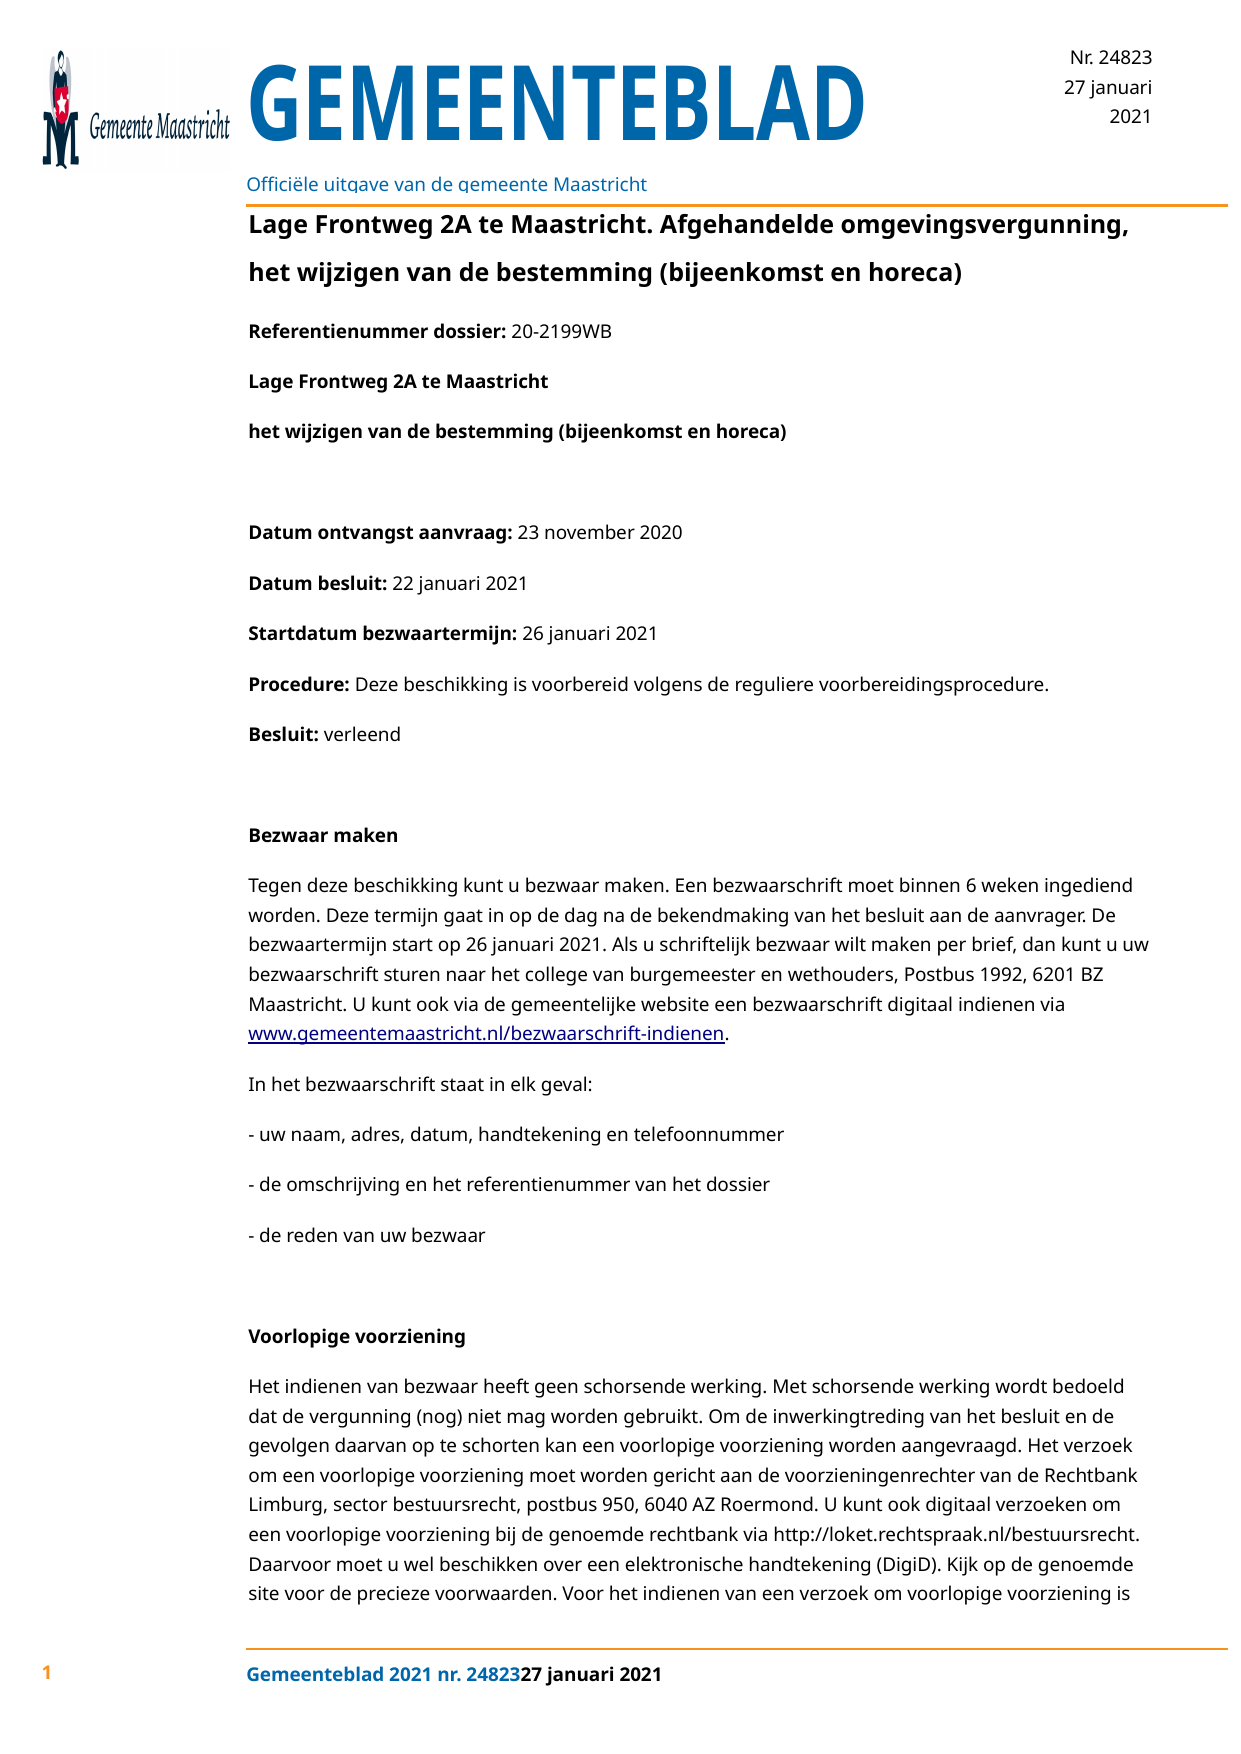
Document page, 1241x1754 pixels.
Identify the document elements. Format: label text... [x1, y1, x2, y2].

text - de omschrijving en het referentienummer van het dossier [248, 1172, 1152, 1197]
text Het indienen van bezwaar heeft geen schorsende werking. Met schorsende werking wordt bedoeld dat de vergunning (nog) niet mag worden gebruikt. Om de inwerkingtreding van het besluit en de gevolgen daarvan op te schorten kan een voorlopige voorziening worden aangevraagd. Het verzoek om een voorlopige voorziening moet worden gericht aan de voorzieningenrechter van de Rechtbank Limburg, sector bestuursrecht, postbus 950, 6040 AZ Roermond. U kunt ook digitaal verzoeken om een voorlopige voorziening bij de genoemde rechtbank via http://loket.rechtspraak.nl/bestuursrecht. Daarvoor moet u wel beschikken over een elektronische handtekening (DigiD). Kijk op de genoemde site voor de precieze voorwaarden. Voor het indienen van een verzoek om voorlopige voorziening is [248, 1373, 1152, 1606]
text Lage Frontweg 2A te Maastricht. Afgehandelde omgevingsvergunning, het wijzigen van de bestemming (bijeenkomst en horeca) [248, 207, 1152, 288]
text het wijzigen van de bestemming (bijeenkomst en horeca) [248, 419, 1152, 444]
text In het bezwaarschrift staat in elk geval: [248, 1071, 1152, 1097]
text Voorlopige voorziening [248, 1323, 1152, 1349]
text Referentienummer dossier: 20-2199WB [248, 318, 1152, 344]
text Datum ontvangst aanvraag: 23 november 2020 [248, 519, 1152, 545]
text Tegen deze beschikking kunt u bezwaar maken. Een bezwaarschrift moet binnen 6 weken ingediend worden. Deze termijn gaat in op de dag na de bekendmaking van het besluit aan de aanvrager. De bezwaartermijn start op 26 januari 2021. Als u schriftelijk bezwaar wilt maken per brief, dan kunt u uw bezwaarschrift sturen naar het college van burgemeester en wethouders, Postbus 1992, 6201 BZ Maastricht. U kunt ook via de gemeentelijke website een bezwaarschrift digitaal indienen via www.gemeentemaastricht.nl/bezwaarschrift-indienen. [248, 872, 1152, 1046]
text - de reden van uw bezwaar [248, 1222, 1152, 1248]
text Besluit: verleend [248, 721, 1152, 747]
picture [41, 47, 231, 172]
text Datum besluit: 22 januari 2021 [248, 570, 1152, 596]
text - uw naam, adres, datum, handtekening en telefoonnummer [248, 1121, 1152, 1147]
text Bezwaar maken [248, 822, 1152, 848]
text Procedure: Deze beschikking is voorbereid volgens de reguliere voorbereidingsprocedure. [248, 671, 1152, 697]
text Lage Frontweg 2A te Maastricht [248, 368, 1152, 394]
text Startdatum bezwaartermijn: 26 januari 2021 [248, 620, 1152, 646]
